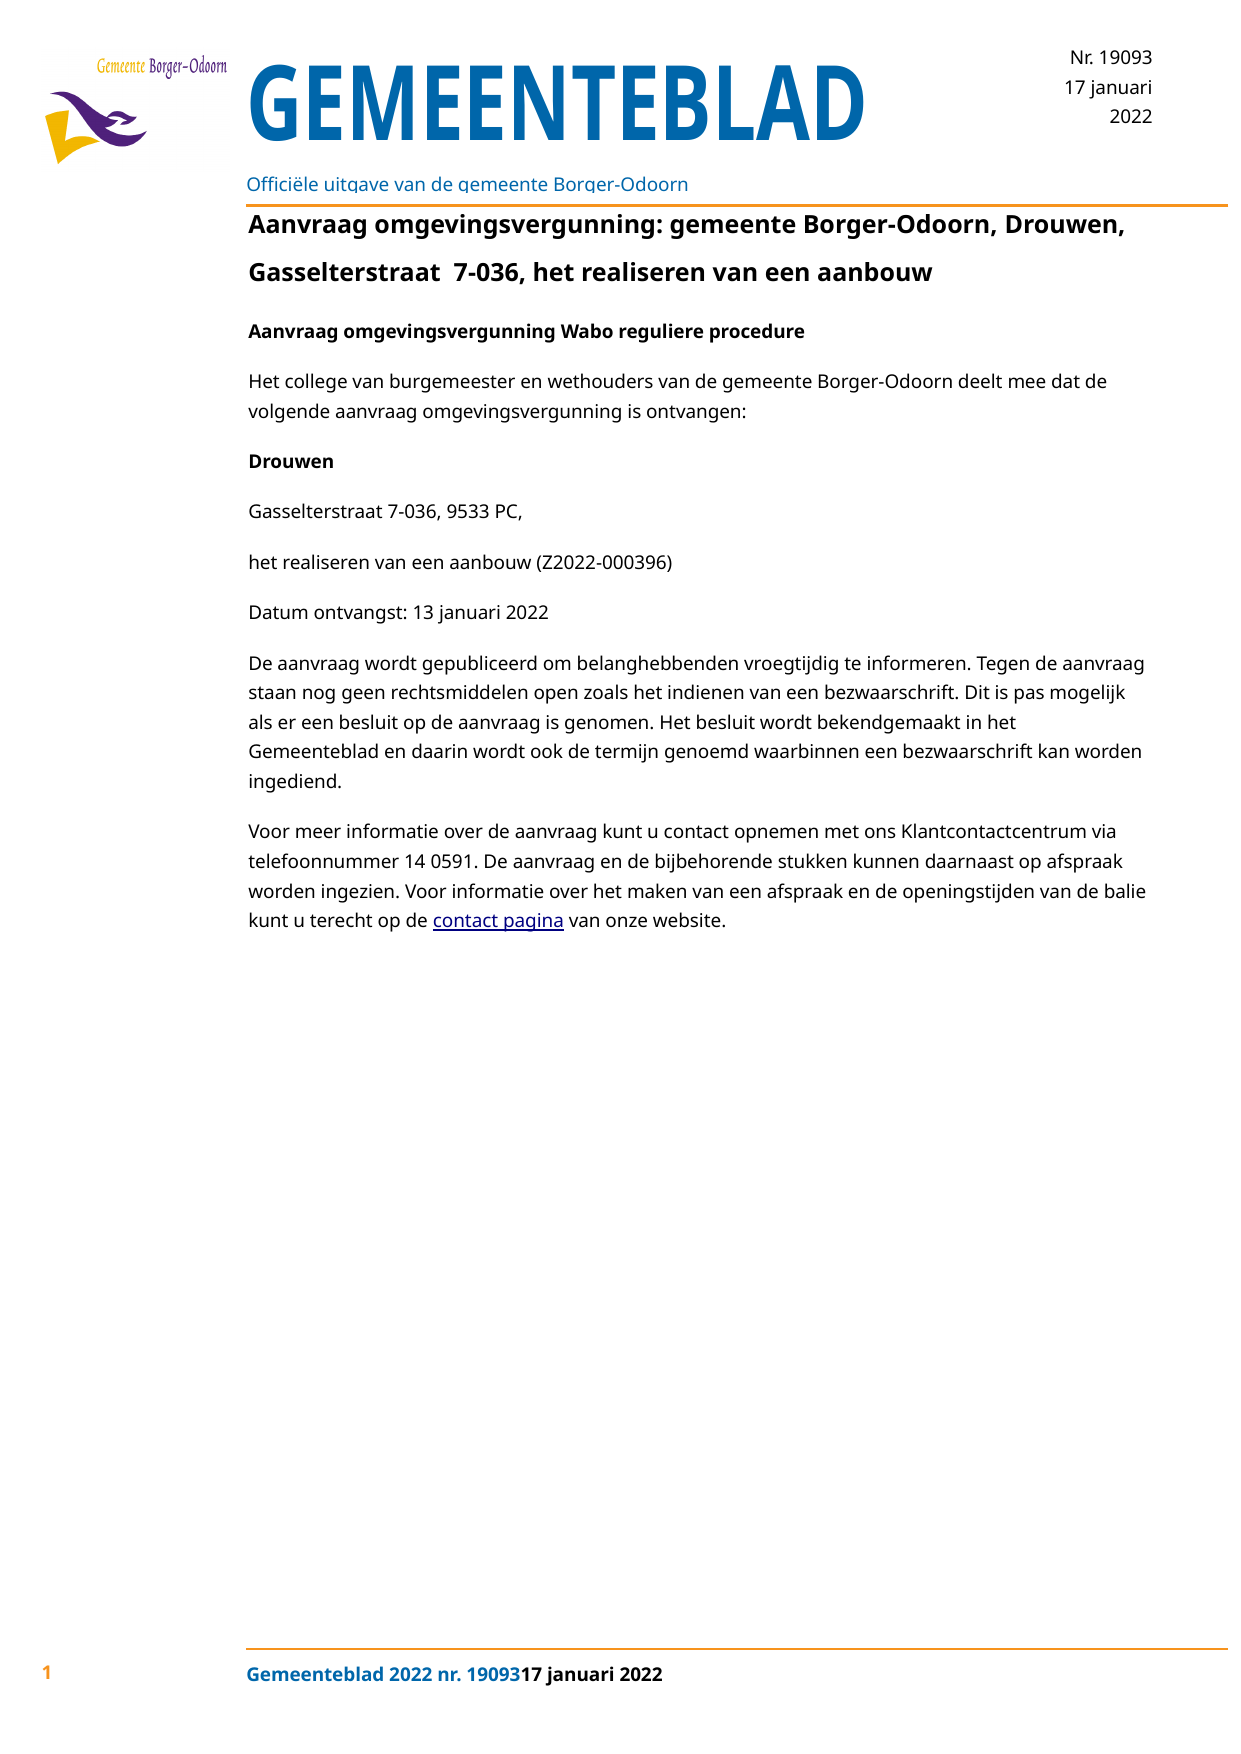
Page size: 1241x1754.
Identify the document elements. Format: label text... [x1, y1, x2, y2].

text Aanvraag omgevingsvergunning: gemeente Borger-Odoorn, Drouwen, Gasselterstraat 7-036, het realiseren van een aanbouw [248, 207, 1152, 288]
text Drouwen [248, 448, 1152, 474]
text Aanvraag omgevingsvergunning Wabo reguliere procedure [248, 318, 1152, 344]
picture [41, 47, 231, 172]
text Het college van burgemeester en wethouders van de gemeente Borger-Odoorn deelt mee dat de volgende aanvraag omgevingsvergunning is ontvangen: [248, 368, 1152, 424]
text Voor meer informatie over de aanvraag kunt u contact opnemen met ons Klantcontactcentrum via telefoonnummer 14 0591. De aanvraag en de bijbehorende stukken kunnen daarnaast op afspraak worden ingezien. Voor informatie over het maken van een afspraak en de openingstijden van de balie kunt u terecht op de contact pagina van onze website. [248, 819, 1152, 933]
text Gasselterstraat 7-036, 9533 PC, [248, 499, 1152, 524]
text Datum ontvangst: 13 januari 2022 [248, 599, 1152, 625]
text De aanvraag wordt gepubliceerd om belanghebbenden vroegtijdig te informeren. Tegen de aanvraag staan nog geen rechtsmiddelen open zoals het indienen van een bezwaarschrift. Dit is pas mogelijk als er een besluit op de aanvraag is genomen. Het besluit wordt bekendgemaakt in het Gemeenteblad en daarin wordt ook de termijn genoemd waarbinnen een bezwaarschrift kan worden ingediend. [248, 650, 1152, 794]
text het realiseren van een aanbouw (Z2022-000396) [248, 549, 1152, 575]
